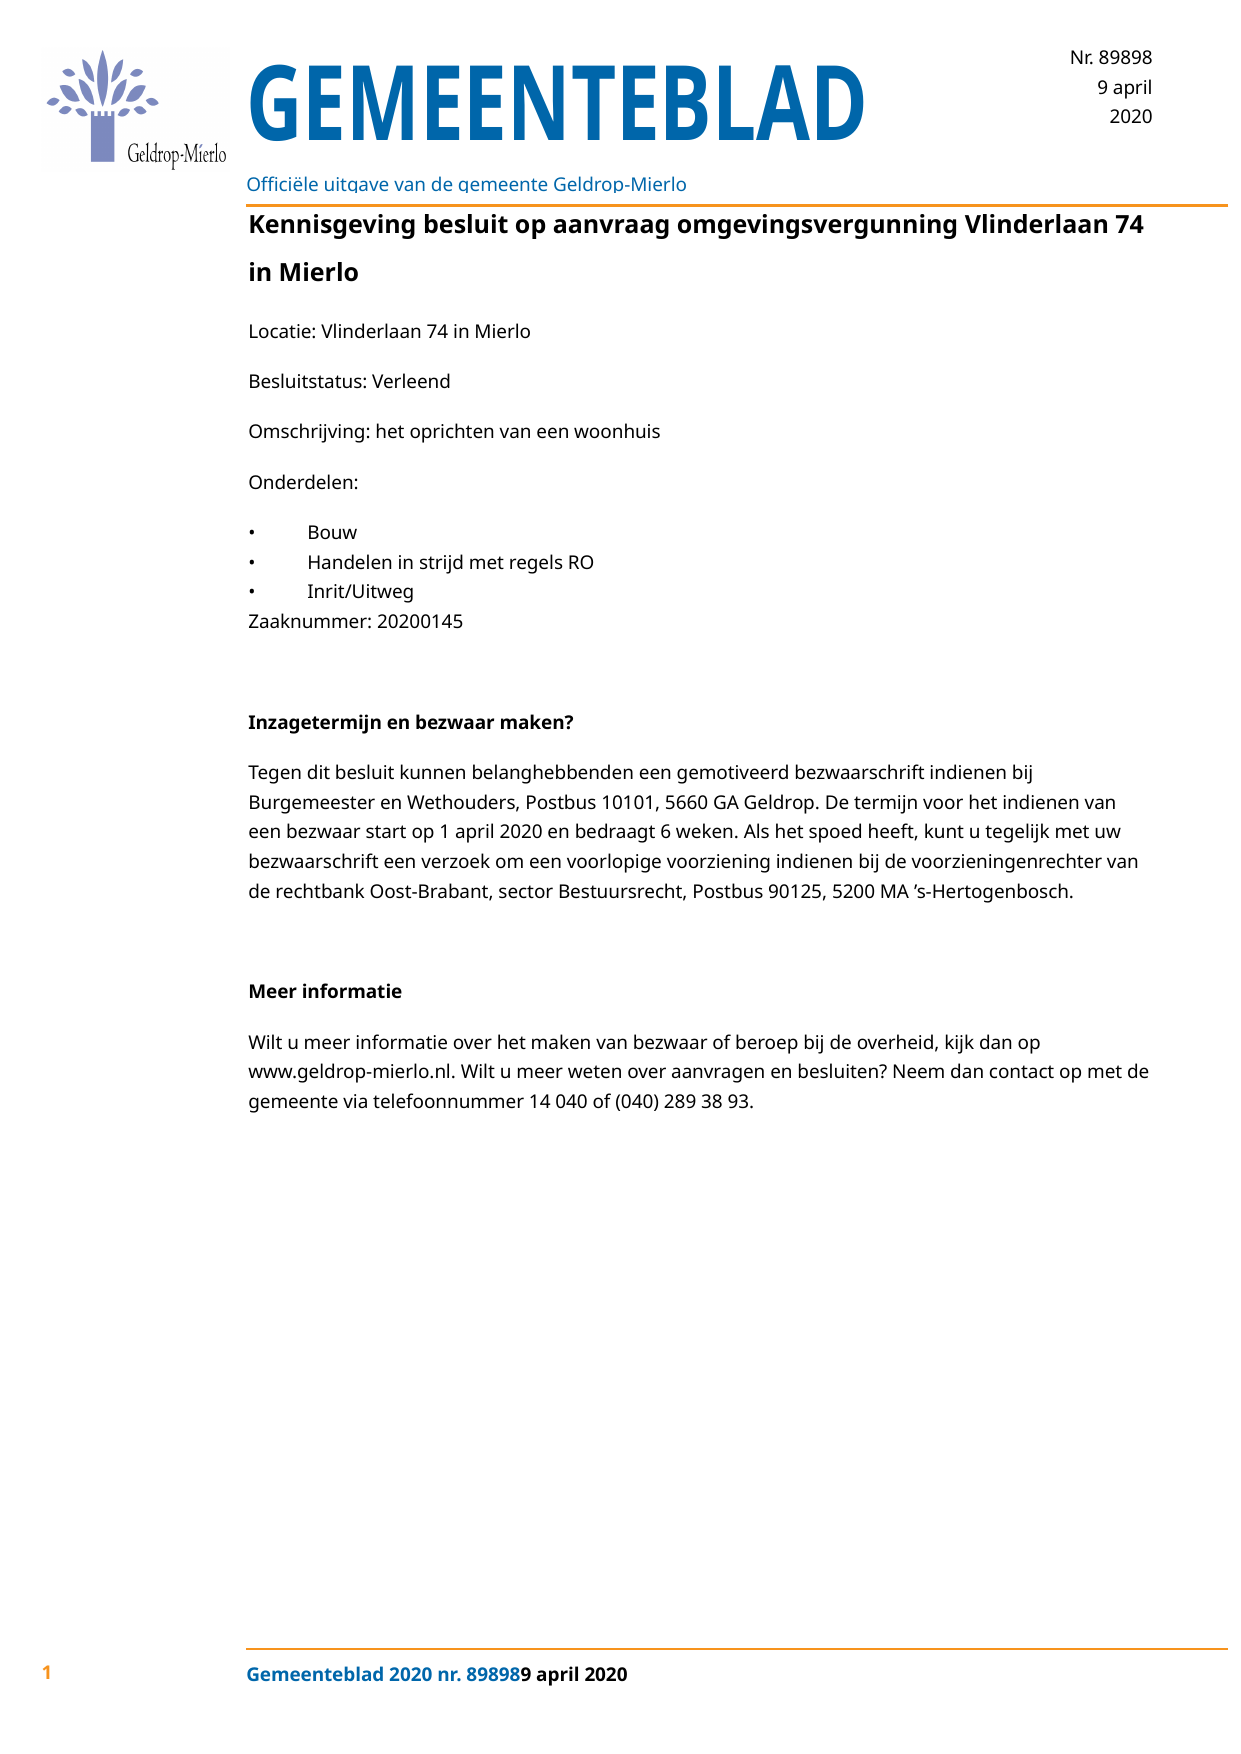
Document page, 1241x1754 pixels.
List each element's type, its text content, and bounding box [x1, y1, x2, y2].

list Inrit/Uitweg [248, 579, 1152, 604]
text Kennisgeving besluit op aanvraag omgevingsvergunning Vlinderlaan 74 in Mierlo [248, 207, 1152, 288]
text Onderdelen: [248, 469, 1152, 495]
text Zaaknummer: 20200145 [248, 608, 1152, 634]
text Wilt u meer informatie over het maken van bezwaar of beroep bij de overheid, kijk dan op www.geldrop-mierlo.nl. Wilt u meer weten over aanvragen en besluiten? Neem dan contact op met de gemeente via telefoonnummer 14 040 of (040) 289 38 93. [248, 1029, 1152, 1114]
list Bouw [248, 519, 1152, 545]
text Omschrijving: het oprichten van een woonhuis [248, 419, 1152, 444]
text Locatie: Vlinderlaan 74 in Mierlo [248, 318, 1152, 344]
text Besluitstatus: Verleend [248, 368, 1152, 394]
text Meer informatie [248, 979, 1152, 1004]
text Inzagetermijn en bezwaar maken? [248, 709, 1152, 735]
list Handelen in strijd met regels RO [248, 549, 1152, 575]
picture [41, 47, 231, 172]
text Tegen dit besluit kunnen belanghebbenden een gemotiveerd bezwaarschrift indienen bij Burgemeester en Wethouders, Postbus 10101, 5660 GA Geldrop. De termijn voor het indienen van een bezwaar start op 1 april 2020 en bedraagt 6 weken. Als het spoed heeft, kunt u tegelijk met uw bezwaarschrift een verzoek om een voorlopige voorziening indienen bij de voorzieningenrechter van de rechtbank Oost-Brabant, sector Bestuursrecht, Postbus 90125, 5200 MA ’s-Hertogenbosch. [248, 759, 1152, 904]
